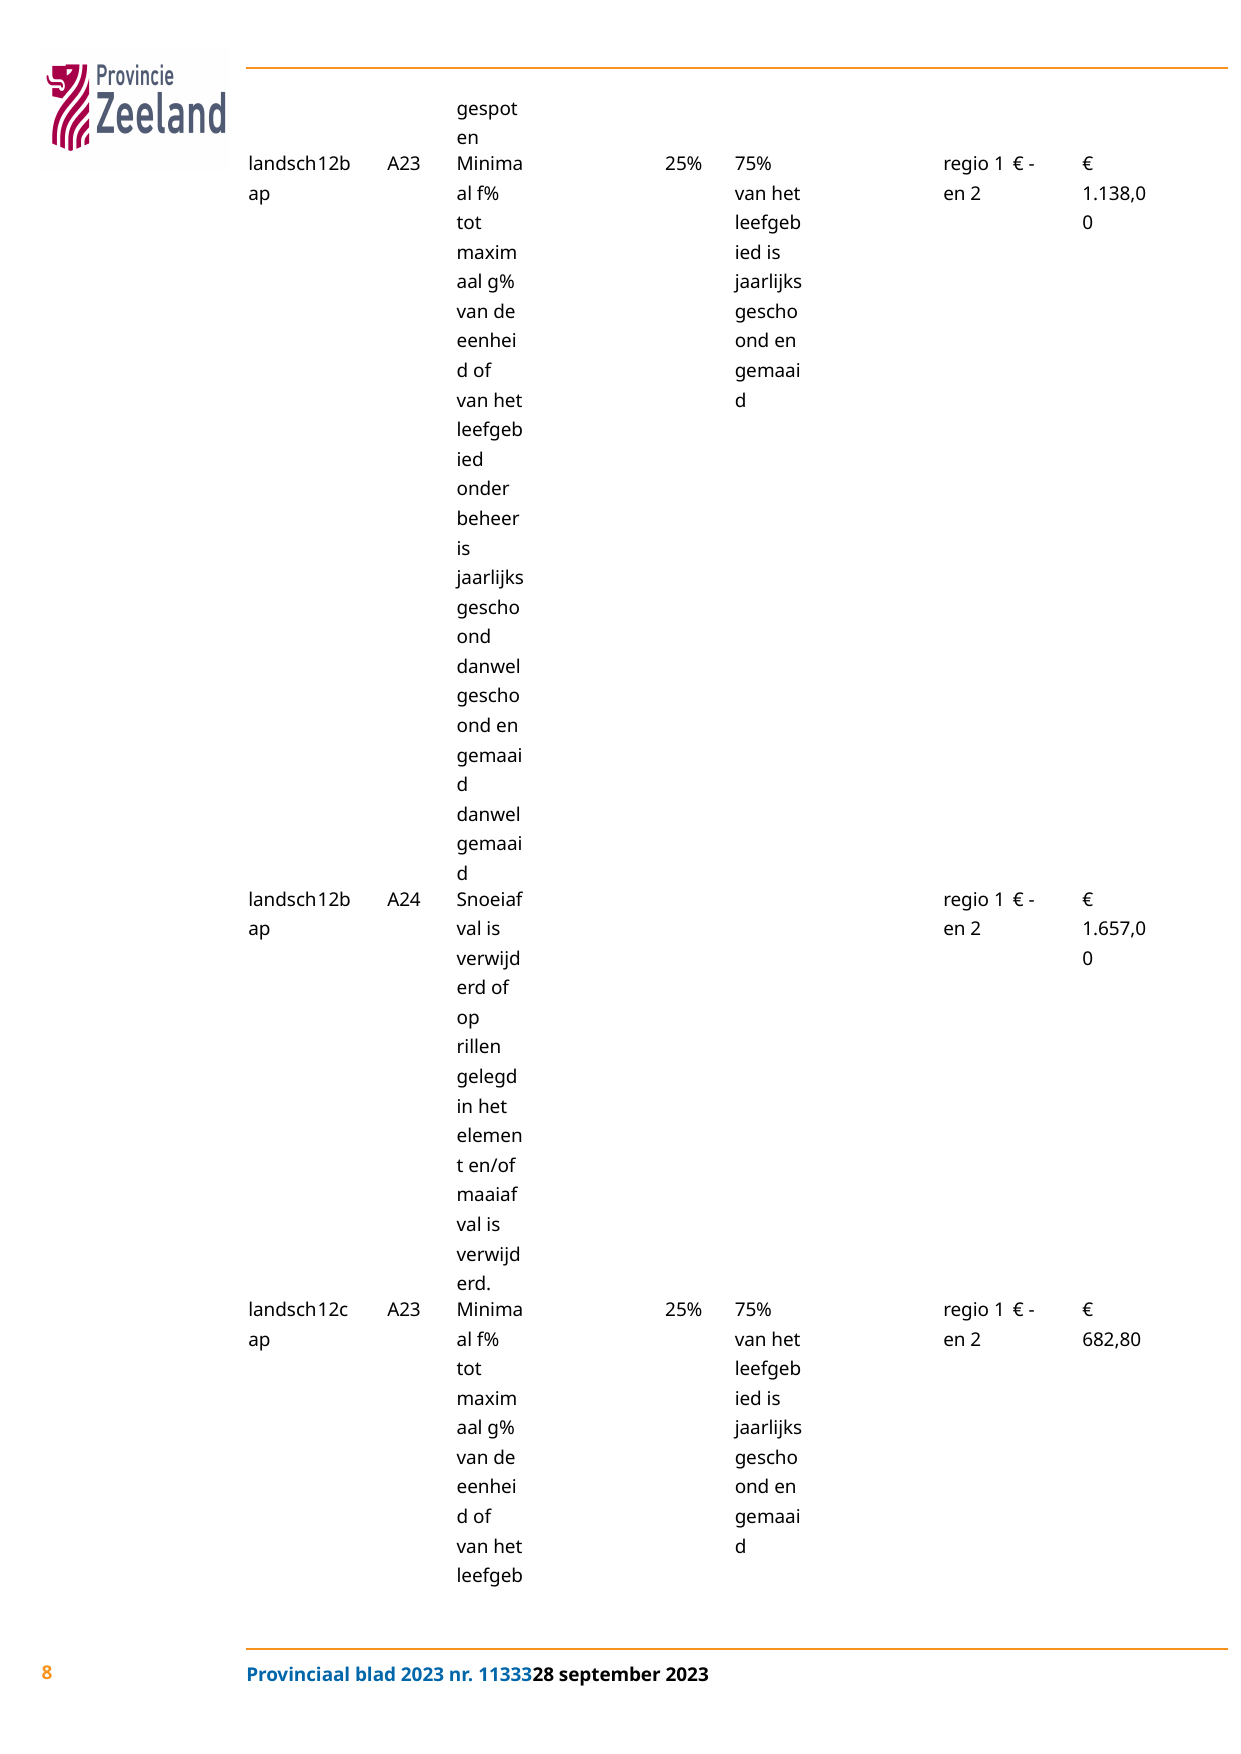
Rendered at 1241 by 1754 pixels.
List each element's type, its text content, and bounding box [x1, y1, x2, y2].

table_cell [804, 1296, 873, 1588]
table_cell € 1.657,00 [1082, 886, 1152, 1296]
table_cell [665, 95, 734, 150]
table_cell [735, 95, 804, 150]
table_cell landschap [248, 150, 317, 886]
table_cell A23 [387, 150, 456, 886]
table_cell [943, 95, 1013, 150]
table_cell [1082, 95, 1152, 150]
picture [41, 47, 231, 172]
table_cell [874, 886, 943, 1296]
table_cell € 682,80 [1082, 1296, 1152, 1588]
table_cell [318, 95, 387, 150]
table_cell landschap [248, 1296, 317, 1588]
table_cell [248, 95, 317, 150]
table_cell [874, 95, 943, 150]
table_cell A24 [387, 886, 456, 1296]
table_cell [1013, 95, 1082, 150]
table_cell [387, 95, 456, 150]
table_cell A23 [387, 1296, 456, 1588]
table_cell 75% van het leefgebied is jaarlijks geschoond en gemaaid [735, 1296, 804, 1588]
table_cell Minimaal f% tot maximaal g% van de eenheid of van het leefgebied onder beheer is jaarlijks geschoond danwel geschoond en gemaaid danwel gemaaid [456, 150, 526, 886]
table_cell [665, 886, 734, 1296]
table_cell [596, 95, 665, 150]
table_cell regio 1 en 2 [943, 886, 1013, 1296]
table_cell [526, 886, 596, 1296]
table_cell regio 1 en 2 [943, 1296, 1013, 1588]
table_cell [526, 150, 596, 886]
table_cell 25% [665, 150, 734, 886]
table_cell [804, 886, 873, 1296]
table_cell [526, 1296, 596, 1588]
table_cell 75% van het leefgebied is jaarlijks geschoond en gemaaid [735, 150, 804, 886]
table_cell 12c [318, 1296, 387, 1588]
table_cell 12b [318, 150, 387, 886]
table_cell [804, 150, 873, 886]
table_cell Minimaal f% tot maximaal g% van de eenheid of van het leefgeb [456, 1296, 526, 1588]
table_cell [596, 1296, 665, 1588]
table_cell € - [1013, 886, 1082, 1296]
table_cell [874, 1296, 943, 1588]
table_cell [735, 886, 804, 1296]
table_cell € - [1013, 150, 1082, 886]
table_cell [874, 150, 943, 886]
table_cell Snoeiafval is verwijderd of op rillen gelegd in het element en/of maaiafval is verwijderd. [456, 886, 526, 1296]
table_cell 25% [665, 1296, 734, 1588]
table_cell [596, 150, 665, 886]
table_cell gespoten [456, 95, 526, 150]
table_cell [526, 95, 596, 150]
table_cell [596, 886, 665, 1296]
table_cell € 1.138,00 [1082, 150, 1152, 886]
table_cell landschap [248, 886, 317, 1296]
table_cell regio 1 en 2 [943, 150, 1013, 886]
table_cell 12b [318, 886, 387, 1296]
table_cell € - [1013, 1296, 1082, 1588]
table_cell [804, 95, 873, 150]
